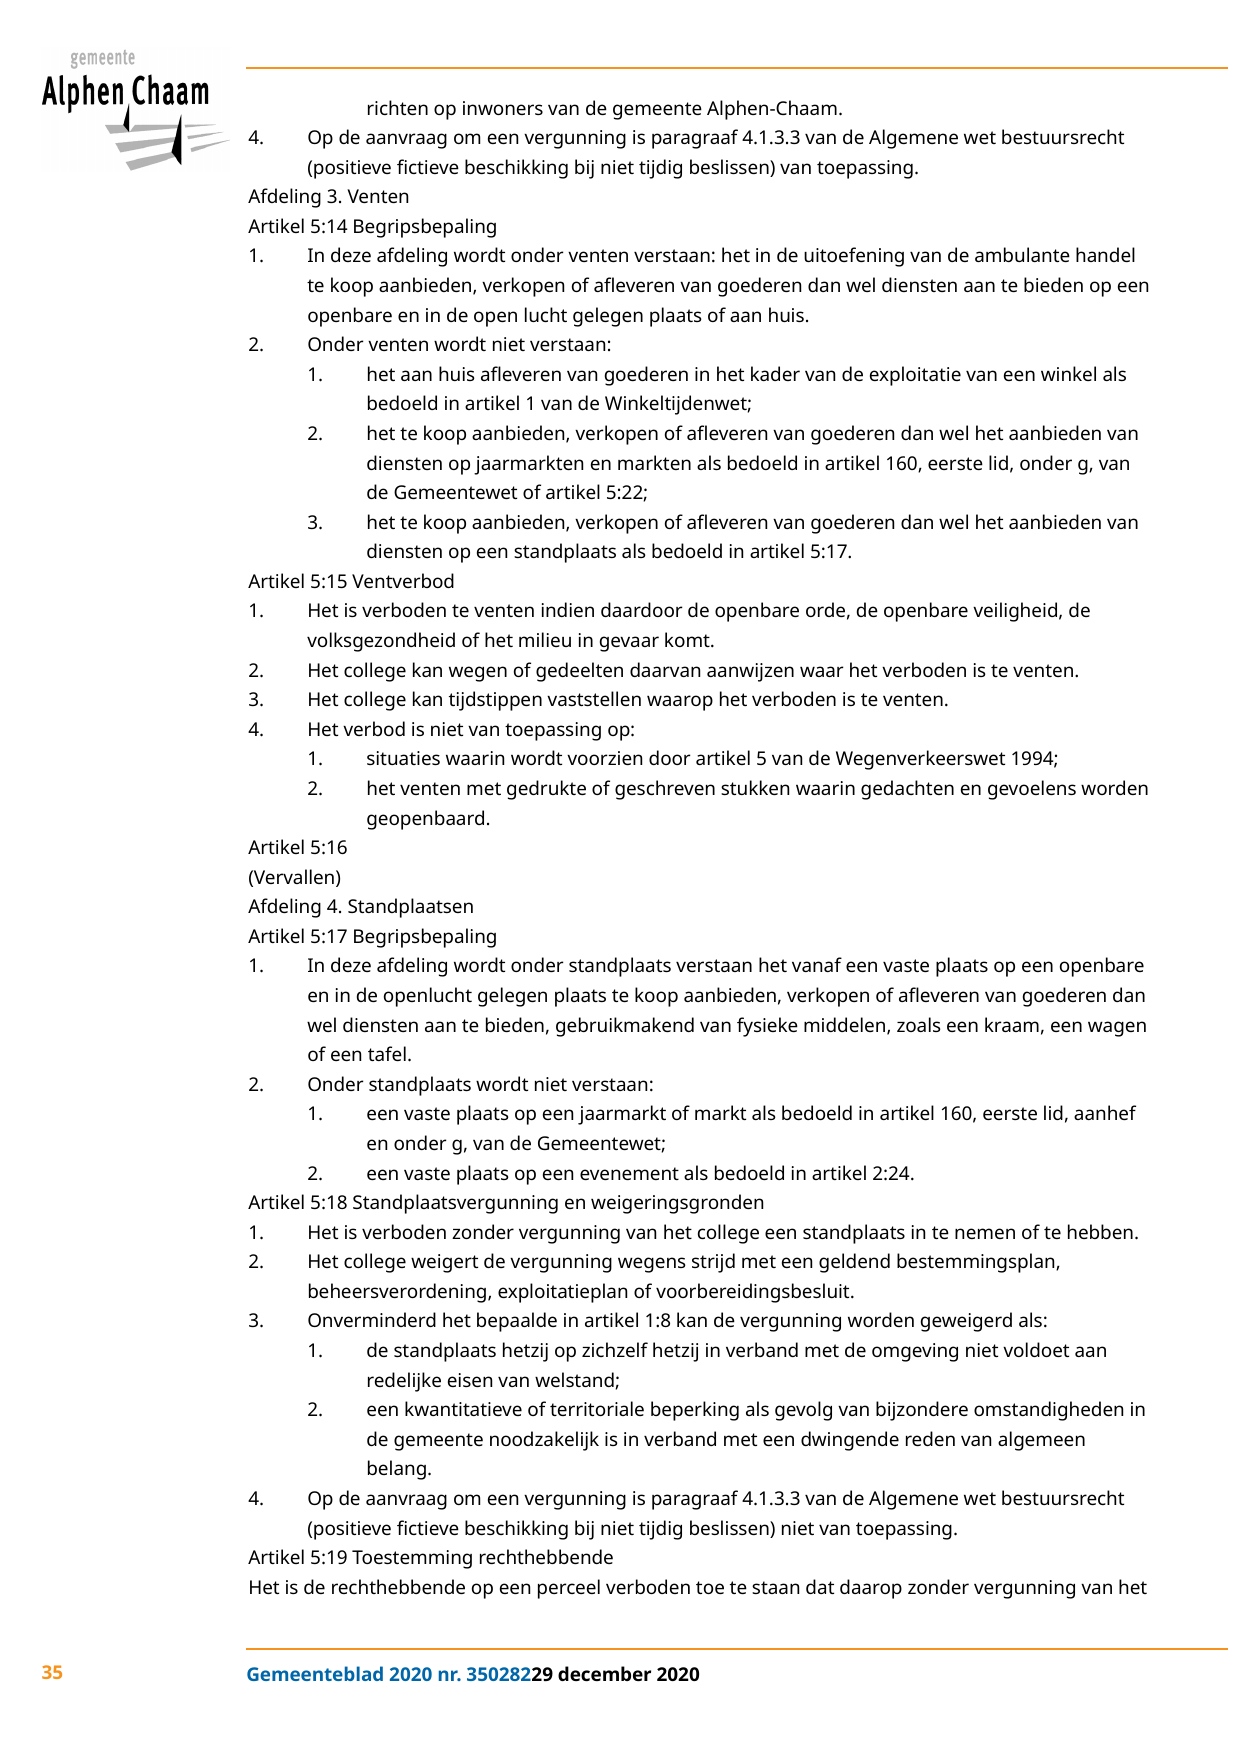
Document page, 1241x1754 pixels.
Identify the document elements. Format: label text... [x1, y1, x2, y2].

list het te koop aanbieden, verkopen of afleveren van goederen dan wel het aanbieden van diensten op jaarmarkten en markten als bedoeld in artikel 160, eerste lid, onder g, van de Gemeentewet of artikel 5:22; [307, 420, 1152, 505]
text Afdeling 3. Venten [248, 183, 1152, 209]
list Op de aanvraag om een vergunning is paragraaf 4.1.3.3 van de Algemene wet bestuursrecht (positieve fictieve beschikking bij niet tijdig beslissen) niet van toepassing. [248, 1485, 1152, 1541]
list Onder venten wordt niet verstaan: [248, 331, 1152, 357]
list Het college kan tijdstippen vaststellen waarop het verboden is te venten. [248, 686, 1152, 712]
list een kwantitatieve of territoriale beperking als gevolg van bijzondere omstandigheden in de gemeente noodzakelijk is in verband met een dwingende reden van algemeen belang. [307, 1396, 1152, 1481]
text Artikel 5:16 [248, 834, 1152, 860]
list Het is verboden te venten indien daardoor de openbare orde, de openbare veiligheid, de volksgezondheid of het milieu in gevaar komt. [248, 598, 1152, 653]
picture [41, 47, 231, 172]
list de standplaats hetzij op zichzelf hetzij in verband met de omgeving niet voldoet aan redelijke eisen van welstand; [307, 1337, 1152, 1393]
list Het verbod is niet van toepassing op: [248, 716, 1152, 742]
text Artikel 5:15 Ventverbod [248, 568, 1152, 594]
text Artikel 5:17 Begripsbepaling [248, 923, 1152, 949]
list een vaste plaats op een jaarmarkt of markt als bedoeld in artikel 160, eerste lid, aanhef en onder g, van de Gemeentewet; [307, 1101, 1152, 1156]
text Afdeling 4. Standplaatsen [248, 893, 1152, 919]
list Het college kan wegen of gedeelten daarvan aanwijzen waar het verboden is te venten. [248, 657, 1152, 683]
list Het college weigert de vergunning wegens strijd met een geldend bestemmingsplan, beheersverordening, exploitatieplan of voorbereidingsbesluit. [248, 1248, 1152, 1304]
list Onder standplaats wordt niet verstaan: [248, 1071, 1152, 1097]
list In deze afdeling wordt onder venten verstaan: het in de uitoefening van de ambulante handel te koop aanbieden, verkopen of afleveren van goederen dan wel diensten aan te bieden op een openbare en in de open lucht gelegen plaats of aan huis. [248, 243, 1152, 328]
list het te koop aanbieden, verkopen of afleveren van goederen dan wel het aanbieden van diensten op een standplaats als bedoeld in artikel 5:17. [307, 509, 1152, 564]
text Artikel 5:14 Begripsbepaling [248, 213, 1152, 239]
list In deze afdeling wordt onder standplaats verstaan het vanaf een vaste plaats op een openbare en in de openlucht gelegen plaats te koop aanbieden, verkopen of afleveren van goederen dan wel diensten aan te bieden, gebruikmakend van fysieke middelen, zoals een kraam, een wagen of een tafel. [248, 953, 1152, 1067]
list situaties waarin wordt voorzien door artikel 5 van de Wegenverkeerswet 1994; [307, 746, 1152, 771]
list Op de aanvraag om een vergunning is paragraaf 4.1.3.3 van de Algemene wet bestuursrecht (positieve fictieve beschikking bij niet tijdig beslissen) van toepassing. [248, 124, 1152, 180]
text Artikel 5:18 Standplaatsvergunning en weigeringsgronden [248, 1189, 1152, 1215]
text Het is de rechthebbende op een perceel verboden toe te staan dat daarop zonder vergunning van het [248, 1574, 1152, 1600]
list het venten met gedrukte of geschreven stukken waarin gedachten en gevoelens worden geopenbaard. [307, 775, 1152, 831]
list een vaste plaats op een evenement als bedoeld in artikel 2:24. [307, 1160, 1152, 1186]
list Onverminderd het bepaalde in artikel 1:8 kan de vergunning worden geweigerd als: [248, 1308, 1152, 1333]
text Artikel 5:19 Toestemming rechthebbende [248, 1544, 1152, 1570]
list Het is verboden zonder vergunning van het college een standplaats in te nemen of te hebben. [248, 1219, 1152, 1245]
list richten op inwoners van de gemeente Alphen-Chaam. [307, 95, 1152, 121]
text (Vervallen) [248, 864, 1152, 890]
list het aan huis afleveren van goederen in het kader van de exploitatie van een winkel als bedoeld in artikel 1 van de Winkeltijdenwet; [307, 361, 1152, 416]
